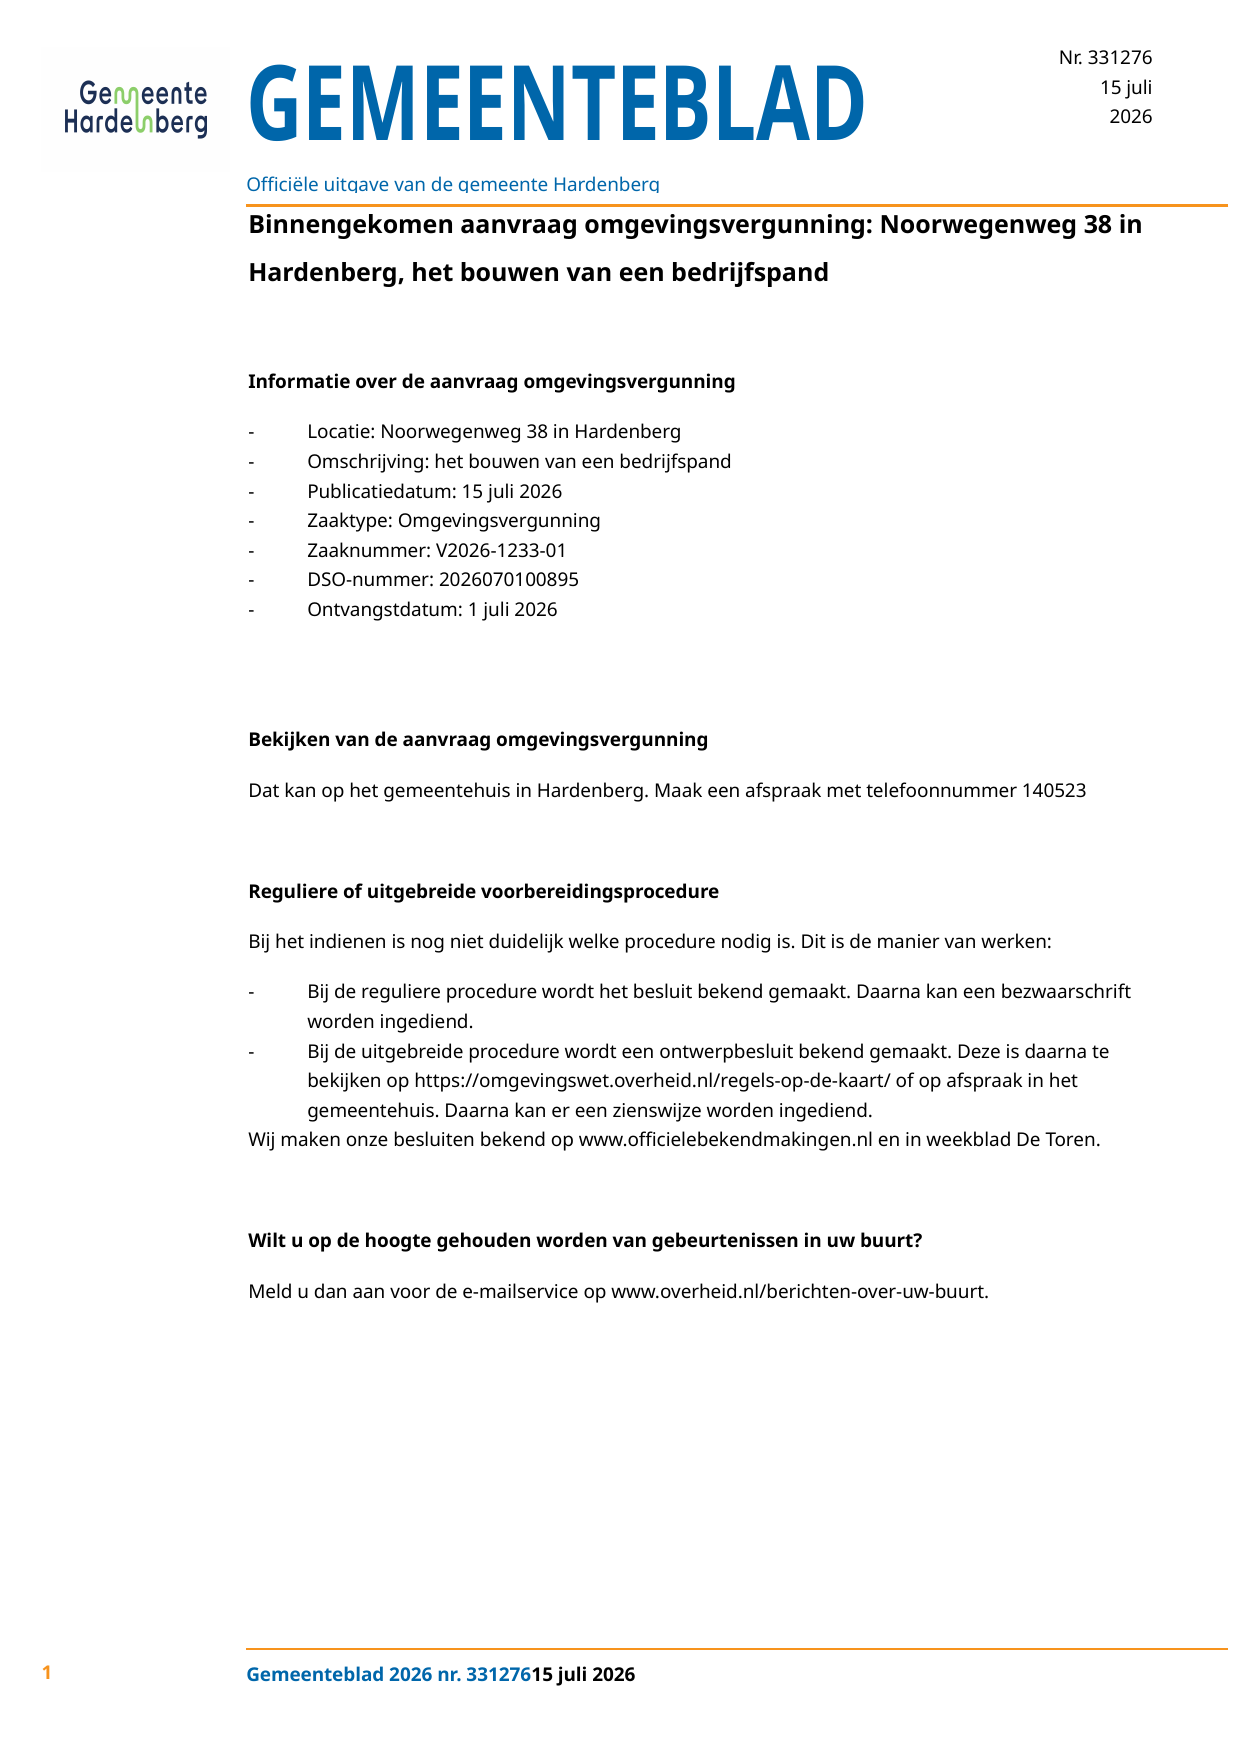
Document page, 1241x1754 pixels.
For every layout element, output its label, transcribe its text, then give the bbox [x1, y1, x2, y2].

list Zaaknummer: V2026-1233-01 [248, 537, 1152, 563]
text Meld u dan aan voor de e-mailservice op www.overheid.nl/berichten-over-uw-buurt. [248, 1278, 1152, 1304]
list DSO-nummer: 2026070100895 [248, 567, 1152, 592]
list Publicatiedatum: 15 juli 2026 [248, 478, 1152, 504]
text Dat kan op het gemeentehuis in Hardenberg. Maak een afspraak met telefoonnummer 140523 [248, 777, 1152, 803]
list Omschrijving: het bouwen van een bedrijfspand [248, 448, 1152, 474]
picture [41, 47, 231, 172]
list Bij de reguliere procedure wordt het besluit bekend gemaakt. Daarna kan een bezwaarschrift worden ingediend. [248, 979, 1152, 1034]
list Ontvangstdatum: 1 juli 2026 [248, 596, 1152, 622]
text Bij het indienen is nog niet duidelijk welke procedure nodig is. Dit is de manier van werken: [248, 928, 1152, 954]
text Bekijken van de aanvraag omgevingsvergunning [248, 727, 1152, 752]
text Wilt u op de hoogte gehouden worden van gebeurtenissen in uw buurt? [248, 1227, 1152, 1253]
text Binnengekomen aanvraag omgevingsvergunning: Noorwegenweg 38 in Hardenberg, het bouwen van een bedrijfspand [248, 207, 1152, 288]
text Wij maken onze besluiten bekend op www.officielebekendmakingen.nl en in weekblad De Toren. [248, 1127, 1152, 1152]
text Informatie over de aanvraag omgevingsvergunning [248, 368, 1152, 394]
list Locatie: Noorwegenweg 38 in Hardenberg [248, 419, 1152, 444]
text Reguliere of uitgebreide voorbereidingsprocedure [248, 878, 1152, 904]
list Bij de uitgebreide procedure wordt een ontwerpbesluit bekend gemaakt. Deze is daarna te bekijken op https://omgevingswet.overheid.nl/regels-op-de-kaart/ of op afspraak in het gemeentehuis. Daarna kan er een zienswijze worden ingediend. [248, 1038, 1152, 1123]
list Zaaktype: Omgevingsvergunning [248, 507, 1152, 533]
